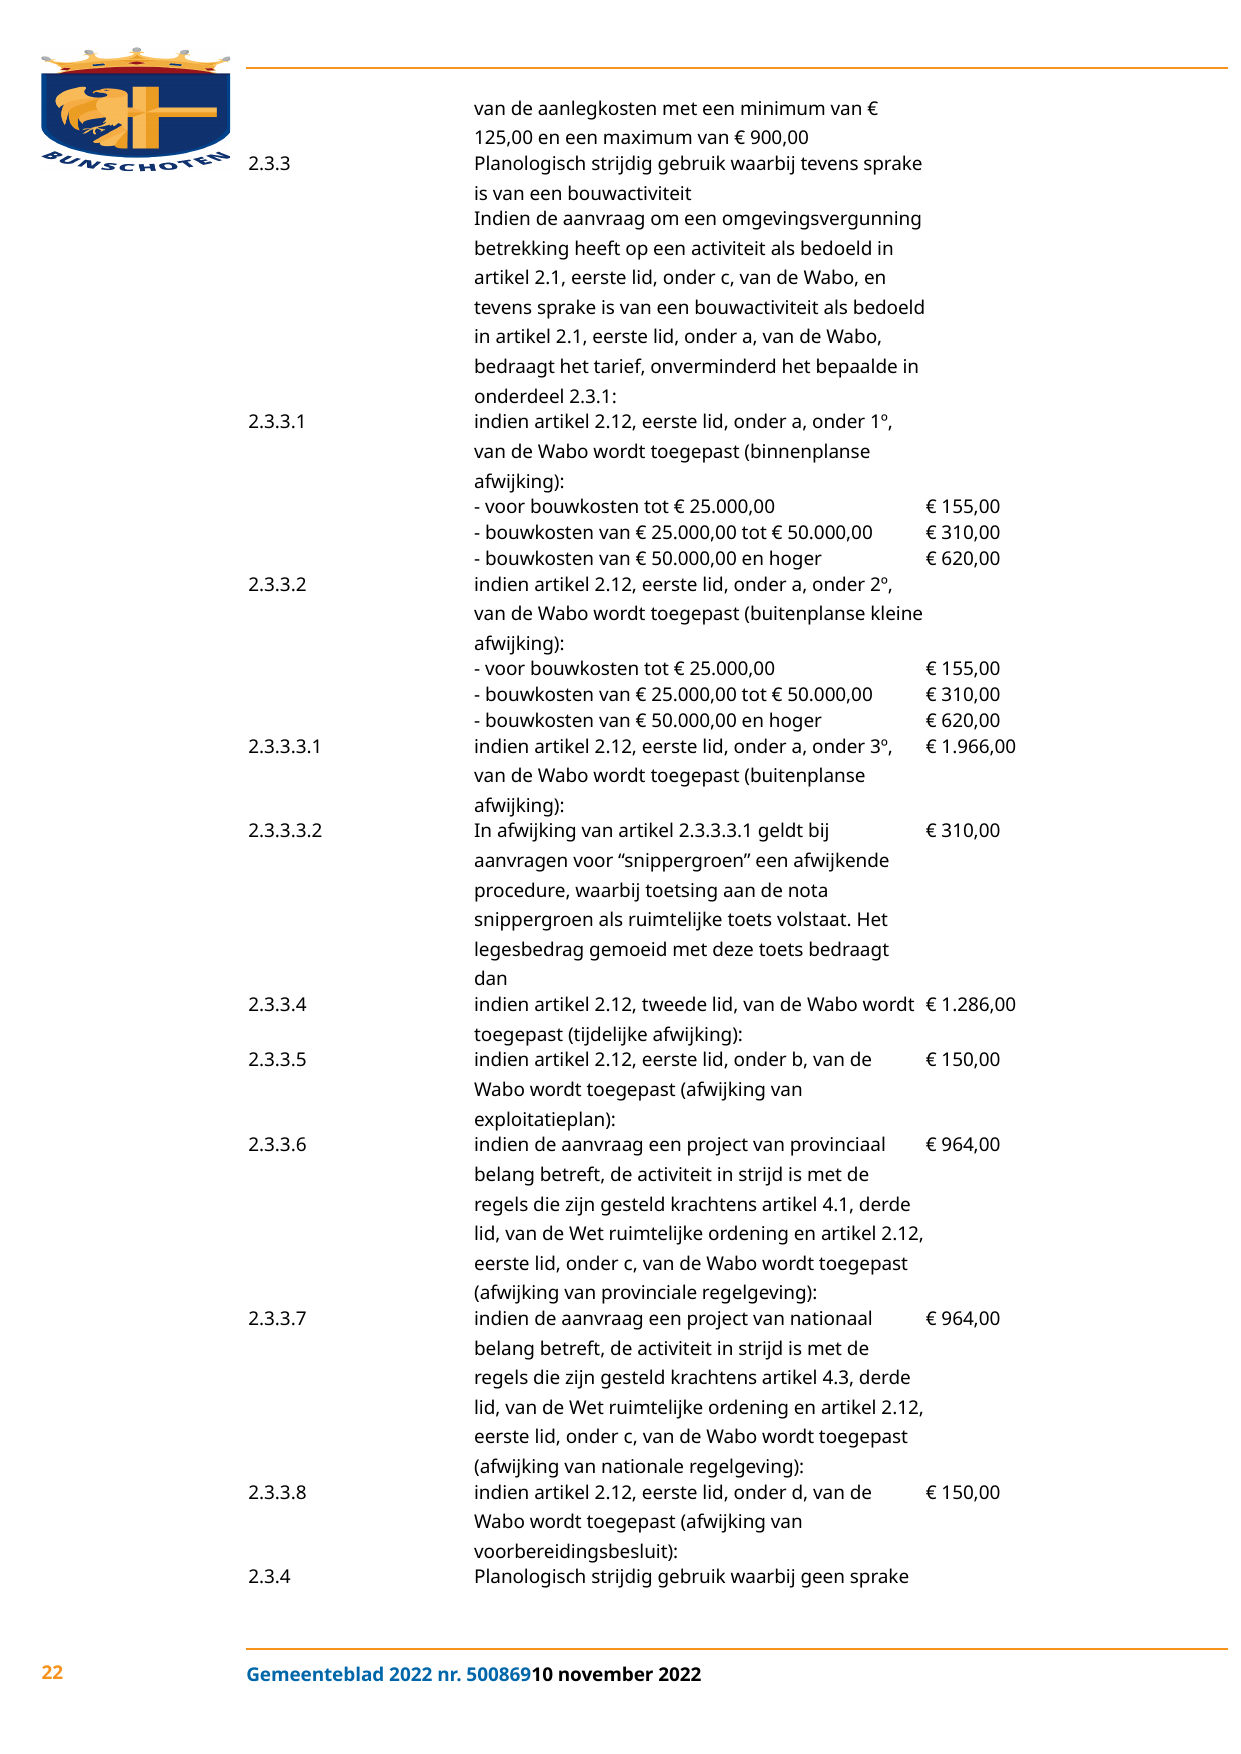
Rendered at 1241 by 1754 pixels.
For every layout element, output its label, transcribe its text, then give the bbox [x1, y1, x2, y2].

table_cell € 150,00 [926, 1047, 1152, 1132]
table_cell 2.3.3.3.1 [248, 733, 474, 818]
table_cell 2.3.3.3.2 [248, 818, 474, 991]
table_cell indien de aanvraag een project van provinciaal belang betreft, de activiteit in strijd is met de regels die zijn gesteld krachtens artikel 4.1, derde lid, van de Wet ruimtelijke ordening en artikel 2.12, eerste lid, onder c, van de Wabo wordt toegepast (afwijking van provinciale regelgeving): [474, 1132, 926, 1305]
table_cell € 964,00 [926, 1132, 1152, 1305]
table_cell [926, 1564, 1152, 1589]
table_cell - voor bouwkosten tot € 25.000,00 [474, 494, 926, 519]
table_cell van de aanlegkosten met een minimum van € 125,00 en een maximum van € 900,00 [474, 95, 926, 150]
table_cell 2.3.3.7 [248, 1305, 474, 1479]
table_cell € 155,00 [926, 494, 1152, 519]
table_cell [926, 205, 1152, 409]
table_cell Planologisch strijdig gebruik waarbij tevens sprake is van een bouwactiviteit [474, 150, 926, 205]
table_cell - bouwkosten van € 25.000,00 tot € 50.000,00 [474, 519, 926, 545]
table_cell € 1.286,00 [926, 991, 1152, 1047]
table_cell € 310,00 [926, 818, 1152, 991]
table_cell indien artikel 2.12, tweede lid, van de Wabo wordt toegepast (tijdelijke afwijking): [474, 991, 926, 1047]
table_cell 2.3.3.4 [248, 991, 474, 1047]
table_cell [248, 95, 474, 150]
table_cell Planologisch strijdig gebruik waarbij geen sprake [474, 1564, 926, 1589]
table_cell 2.3.3.2 [248, 571, 474, 733]
table_cell 2.3.3.8 [248, 1479, 474, 1564]
table_cell 2.3.3.5 [248, 1047, 474, 1132]
table_cell € 620,00 [926, 707, 1152, 733]
table_cell [248, 205, 474, 409]
table_cell € 155,00 [926, 656, 1152, 681]
table_cell indien artikel 2.12, eerste lid, onder a, onder 2º, van de Wabo wordt toegepast (buitenplanse kleine afwijking): [474, 571, 926, 656]
table_cell € 620,00 [926, 545, 1152, 571]
table_cell € 150,00 [926, 1479, 1152, 1564]
table_cell indien artikel 2.12, eerste lid, onder a, onder 1º, van de Wabo wordt toegepast (binnenplanse afwijking): [474, 409, 926, 493]
table_cell [926, 95, 1152, 150]
table_cell 2.3.4 [248, 1564, 474, 1589]
table_cell - bouwkosten van € 25.000,00 tot € 50.000,00 [474, 681, 926, 707]
table_cell - bouwkosten van € 50.000,00 en hoger [474, 545, 926, 571]
table_cell indien artikel 2.12, eerste lid, onder b, van de Wabo wordt toegepast (afwijking van exploitatieplan): [474, 1047, 926, 1132]
table_cell [926, 571, 1152, 656]
table_cell [926, 409, 1152, 493]
table_cell 2.3.3.1 [248, 409, 474, 571]
table_cell Indien de aanvraag om een omgevingsvergunning betrekking heeft op een activiteit als bedoeld in artikel 2.1, eerste lid, onder c, van de Wabo, en tevens sprake is van een bouwactiviteit als bedoeld in artikel 2.1, eerste lid, onder a, van de Wabo, bedraagt het tarief, onverminderd het bepaalde in onderdeel 2.3.1: [474, 205, 926, 409]
table_cell 2.3.3.6 [248, 1132, 474, 1305]
table_cell - bouwkosten van € 50.000,00 en hoger [474, 707, 926, 733]
table_cell € 1.966,00 [926, 733, 1152, 818]
table_cell € 310,00 [926, 681, 1152, 707]
table_cell indien de aanvraag een project van nationaal belang betreft, de activiteit in strijd is met de regels die zijn gesteld krachtens artikel 4.3, derde lid, van de Wet ruimtelijke ordening en artikel 2.12, eerste lid, onder c, van de Wabo wordt toegepast (afwijking van nationale regelgeving): [474, 1305, 926, 1479]
table_cell indien artikel 2.12, eerste lid, onder a, onder 3º, van de Wabo wordt toegepast (buitenplanse afwijking): [474, 733, 926, 818]
table_cell 2.3.3 [248, 150, 474, 205]
table_cell indien artikel 2.12, eerste lid, onder d, van de Wabo wordt toegepast (afwijking van voorbereidingsbesluit): [474, 1479, 926, 1564]
table_cell € 964,00 [926, 1305, 1152, 1479]
table_cell In afwijking van artikel 2.3.3.3.1 geldt bij aanvragen voor “snippergroen” een afwijkende procedure, waarbij toetsing aan de nota snippergroen als ruimtelijke toets volstaat. Het legesbedrag gemoeid met deze toets bedraagt dan [474, 818, 926, 991]
table_cell - voor bouwkosten tot € 25.000,00 [474, 656, 926, 681]
picture [41, 47, 231, 172]
table_cell € 310,00 [926, 519, 1152, 545]
table_cell [926, 150, 1152, 205]
